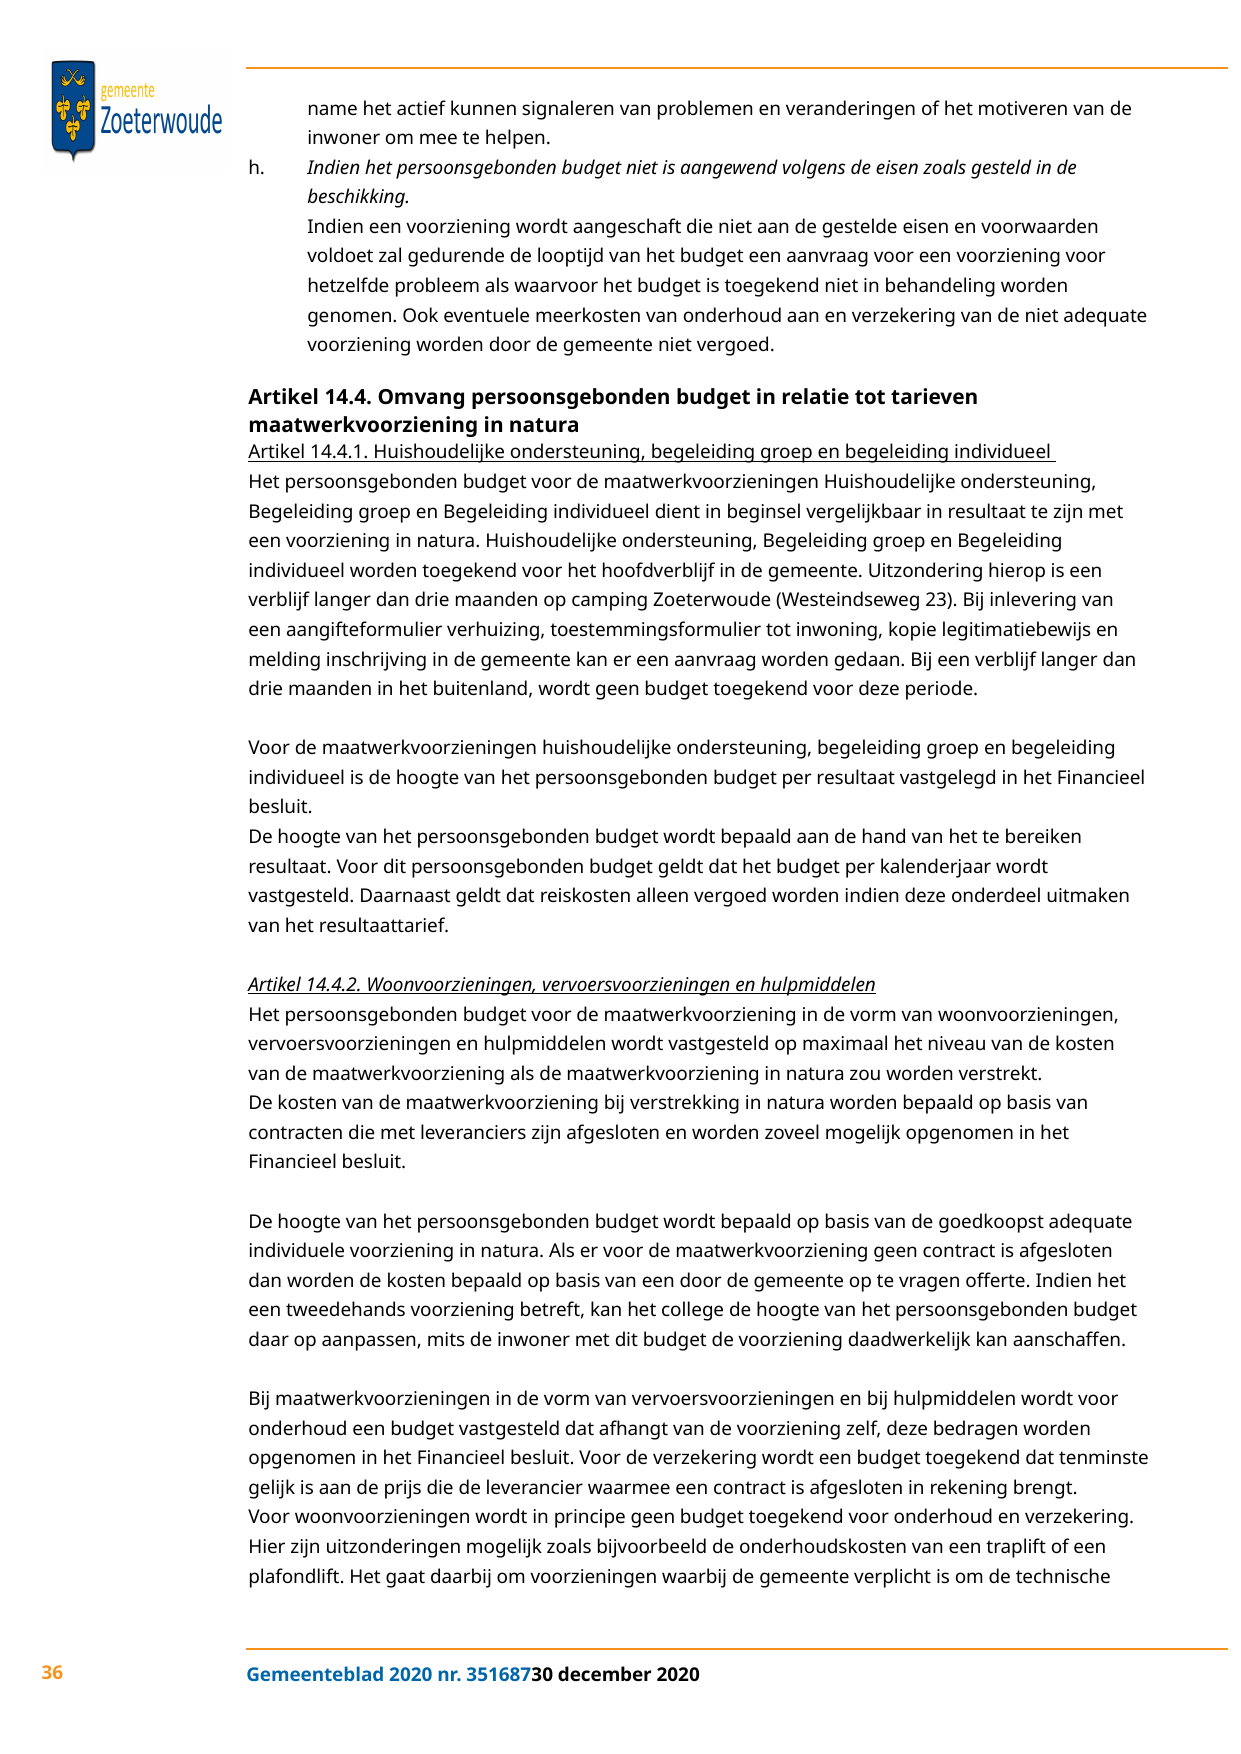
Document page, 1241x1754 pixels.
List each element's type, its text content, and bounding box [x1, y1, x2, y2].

picture [41, 47, 231, 172]
text Artikel 14.4.1. Huishoudelijke ondersteuning, begeleiding groep en begeleiding individueel [248, 439, 1152, 464]
text De kosten van de maatwerkvoorziening bij verstrekking in natura worden bepaald op basis van contracten die met leveranciers zijn afgesloten en worden zoveel mogelijk opgenomen in het Financieel besluit. [248, 1089, 1152, 1174]
text Voor woonvoorzieningen wordt in principe geen budget toegekend voor onderhoud en verzekering. Hier zijn uitzonderingen mogelijk zoals bijvoorbeeld de onderhoudskosten van een traplift of een plafondlift. Het gaat daarbij om voorzieningen waarbij de gemeente verplicht is om de technische [248, 1504, 1152, 1589]
text Artikel 14.4. Omvang persoonsgebonden budget in relatie tot tarieven maatwerkvoorziening in natura [248, 382, 1152, 439]
text De hoogte van het persoonsgebonden budget wordt bepaald op basis van de goedkoopst adequate individuele voorziening in natura. Als er voor de maatwerkvoorziening geen contract is afgesloten dan worden de kosten bepaald op basis van een door de gemeente op te vragen offerte. Indien het een tweedehands voorziening betreft, kan het college de hoogte van het persoonsgebonden budget daar op aanpassen, mits de inwoner met dit budget de voorziening daadwerkelijk kan aanschaffen. [248, 1208, 1152, 1352]
text Artikel 14.4.2. Woonvoorzieningen, vervoersvoorzieningen en hulpmiddelen [248, 971, 1152, 997]
list name het actief kunnen signaleren van problemen en veranderingen of het motiveren van de inwoner om mee te helpen. [248, 95, 1152, 150]
text Bij maatwerkvoorzieningen in de vorm van vervoersvoorzieningen en bij hulpmiddelen wordt voor onderhoud een budget vastgesteld dat afhangt van de voorziening zelf, deze bedragen worden opgenomen in het Financieel besluit. Voor de verzekering wordt een budget toegekend dat tenminste gelijk is aan de prijs die de leverancier waarmee een contract is afgesloten in rekening brengt. [248, 1385, 1152, 1500]
text De hoogte van het persoonsgebonden budget wordt bepaald aan de hand van het te bereiken resultaat. Voor dit persoonsgebonden budget geldt dat het budget per kalenderjaar wordt vastgesteld. Daarnaast geldt dat reiskosten alleen vergoed worden indien deze onderdeel uitmaken van het resultaattarief. [248, 823, 1152, 938]
text Voor de maatwerkvoorzieningen huishoudelijke ondersteuning, begeleiding groep en begeleiding individueel is de hoogte van het persoonsgebonden budget per resultaat vastgelegd in het Financieel besluit. [248, 734, 1152, 819]
text vervoersvoorzieningen en hulpmiddelen wordt vastgesteld op maximaal het niveau van de kosten van de maatwerkvoorziening als de maatwerkvoorziening in natura zou worden verstrekt. [248, 1030, 1152, 1086]
list Indien het persoonsgebonden budget niet is aangewend volgens de eisen zoals gesteld in de beschikking. [248, 154, 1152, 209]
text Het persoonsgebonden budget voor de maatwerkvoorzieningen Huishoudelijke ondersteuning, Begeleiding groep en Begeleiding individueel dient in beginsel vergelijkbaar in resultaat te zijn met een voorziening in natura. Huishoudelijke ondersteuning, Begeleiding groep en Begeleiding individueel worden toegekend voor het hoofdverblijf in de gemeente. Uitzondering hierop is een verblijf langer dan drie maanden op camping Zoeterwoude (Westeindseweg 23). Bij inlevering van een aangifteformulier verhuizing, toestemmingsformulier tot inwoning, kopie legitimatiebewijs en melding inschrijving in de gemeente kan er een aanvraag worden gedaan. Bij een verblijf langer dan drie maanden in het buitenland, wordt geen budget toegekend voor deze periode. [248, 468, 1152, 701]
list Indien een voorziening wordt aangeschaft die niet aan de gestelde eisen en voorwaarden voldoet zal gedurende de looptijd van het budget een aanvraag voor een voorziening voor hetzelfde probleem als waarvoor het budget is toegekend niet in behandeling worden genomen. Ook eventuele meerkosten van onderhoud aan en verzekering van de niet adequate voorziening worden door de gemeente niet vergoed. [248, 213, 1152, 357]
text Het persoonsgebonden budget voor de maatwerkvoorziening in de vorm van woonvoorzieningen, [248, 1001, 1152, 1027]
